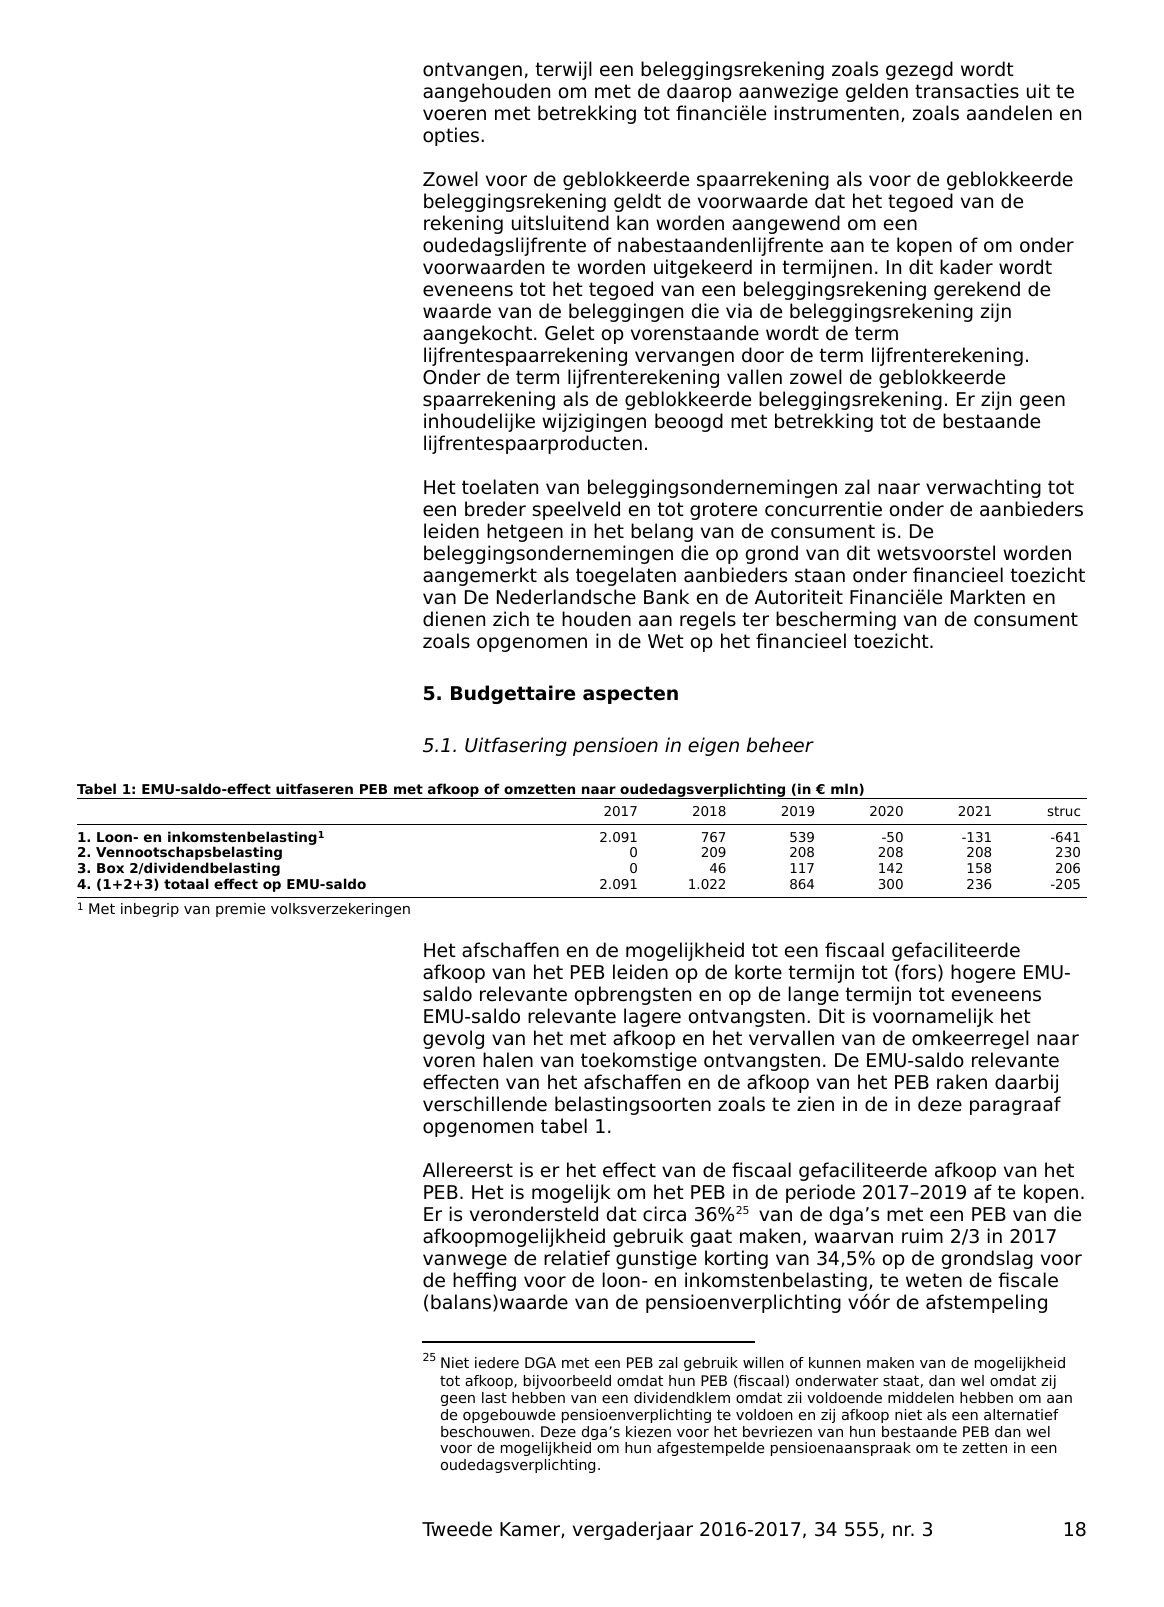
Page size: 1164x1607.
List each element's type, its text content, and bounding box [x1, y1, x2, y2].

table_cell 3. Box 2/dividendbelasting [77, 861, 555, 877]
table_cell 0 [555, 845, 644, 861]
table_cell 158 [909, 861, 998, 877]
text ontvangen, terwijl een beleggingsrekening zoals gezegd wordt aangehouden om met de daarop aanwezige gelden transacties uit te voeren met betrekking tot financiële instrumenten, zoals aandelen en opties. [422, 59, 1087, 147]
table_cell 208 [909, 845, 998, 861]
text Zowel voor de geblokkeerde spaarrekening als voor de geblokkeerde beleggingsrekening geldt de voorwaarde dat het tegoed van de rekening uitsluitend kan worden aangewend om een oudedagslijfrente of nabestaandenlijfrente aan te kopen of om onder voorwaarden te worden uitgekeerd in termijnen. In dit kader wordt eveneens tot het tegoed van een beleggingsrekening gerekend de waarde van de beleggingen die via de beleggingsrekening zijn aangekocht. Gelet op vorenstaande wordt de term lijfrentespaarrekening vervangen door de term lijfrenterekening. Onder de term lijfrenterekening vallen zowel de geblokkeerde spaarrekening als de geblokkeerde beleggingsrekening. Er zijn geen inhoudelijke wijzigingen beoogd met betrekking tot de bestaande lijfrentespaarproducten. [422, 169, 1087, 455]
table_header Tabel 1: EMU-saldo-effect uitfaseren PEB met afkoop of omzetten naar oudedagsverplichting (in € mln) [77, 782, 1087, 798]
table_cell 1. Loon- en inkomstenbelasting1 [77, 825, 555, 845]
table_cell 230 [998, 845, 1087, 861]
table_cell 0 [555, 861, 644, 877]
table_cell -205 [998, 877, 1087, 897]
table_cell 117 [732, 861, 821, 877]
table_cell struc [998, 799, 1087, 824]
table_cell 1.022 [644, 877, 732, 897]
table_cell 1 Met inbegrip van premie volksverzekeringen [77, 898, 1087, 918]
table_cell [77, 799, 555, 824]
table_cell 2.091 [555, 877, 644, 897]
table_cell 209 [644, 845, 732, 861]
table_cell -641 [998, 825, 1087, 845]
table_cell 2019 [732, 799, 821, 824]
table_cell 2020 [821, 799, 909, 824]
table_cell 539 [732, 825, 821, 845]
table_cell 2.091 [555, 825, 644, 845]
table_cell 4. (1+2+3) totaal effect op EMU-saldo [77, 877, 555, 897]
text Het toelaten van beleggingsondernemingen zal naar verwachting tot een breder speelveld en tot grotere concurrentie onder de aanbieders leiden hetgeen in het belang van de consument is. De beleggingsondernemingen die op grond van dit wetsvoorstel worden aangemerkt als toegelaten aanbieders staan onder financieel toezicht van De Nederlandsche Bank en de Autoriteit Financiële Markten en dienen zich te houden aan regels ter bescherming van de consument zoals opgenomen in de Wet op het financieel toezicht. [422, 477, 1087, 653]
table_cell -131 [909, 825, 998, 845]
text Niet iedere DGA met een PEB zal gebruik willen of kunnen maken van de mogelijkheid tot afkoop, bijvoorbeeld omdat hun PEB (fiscaal) onderwater staat, dan wel omdat zij geen last hebben van een dividendklem omdat zii voldoende middelen hebben om aan de opgebouwde pensioenverplichting te voldoen en zij afkoop niet als een alternatief beschouwen. Deze dga’s kiezen voor het bevriezen van hun bestaande PEB dan wel voor de mogelijkheid om hun afgestempelde pensioenaanspraak om te zetten in een oudedagsverplichting. [422, 1351, 1087, 1474]
table_cell 208 [821, 845, 909, 861]
text Het afschaffen en de mogelijkheid tot een fiscaal gefaciliteerde afkoop van het PEB leiden op de korte termijn tot (fors) hogere EMU-saldo relevante opbrengsten en op de lange termijn tot eveneens EMU-saldo relevante lagere ontvangsten. Dit is voornamelijk het gevolg van het met afkoop en het vervallen van de omkeerregel naar voren halen van toekomstige ontvangsten. De EMU-saldo relevante effecten van het afschaffen en de afkoop van het PEB raken daarbij verschillende belastingsoorten zoals te zien in de in deze paragraaf opgenomen tabel 1. [422, 940, 1087, 1138]
table_cell 46 [644, 861, 732, 877]
table_cell 300 [821, 877, 909, 897]
table_cell 208 [732, 845, 821, 861]
table_cell 206 [998, 861, 1087, 877]
subtitle 5.1. Uitfasering pensioen in eigen beheer [422, 735, 1087, 757]
table_cell 2018 [644, 799, 732, 824]
text Allereerst is er het effect van de fiscaal gefaciliteerde afkoop van het PEB. Het is mogelijk om het PEB in de periode 2017–2019 af te kopen. Er is verondersteld dat circa 36% van de dga’s met een PEB van die afkoopmogelijkheid gebruik gaat maken, waarvan ruim 2/3 in 2017 vanwege de relatief gunstige korting van 34,5% op de grondslag voor de heffing voor de loon- en inkomstenbelasting, te weten de fiscale (balans)waarde van de pensioenverplichting vóór de afstempeling [422, 1160, 1087, 1314]
table_cell 2021 [909, 799, 998, 824]
subtitle 5. Budgettaire aspecten [422, 683, 1087, 705]
table_cell 236 [909, 877, 998, 897]
table_cell -50 [821, 825, 909, 845]
table_cell 2. Vennootschapsbelasting [77, 845, 555, 861]
table_cell 2017 [555, 799, 644, 824]
table_cell 864 [732, 877, 821, 897]
table_cell 767 [644, 825, 732, 845]
table_cell 142 [821, 861, 909, 877]
